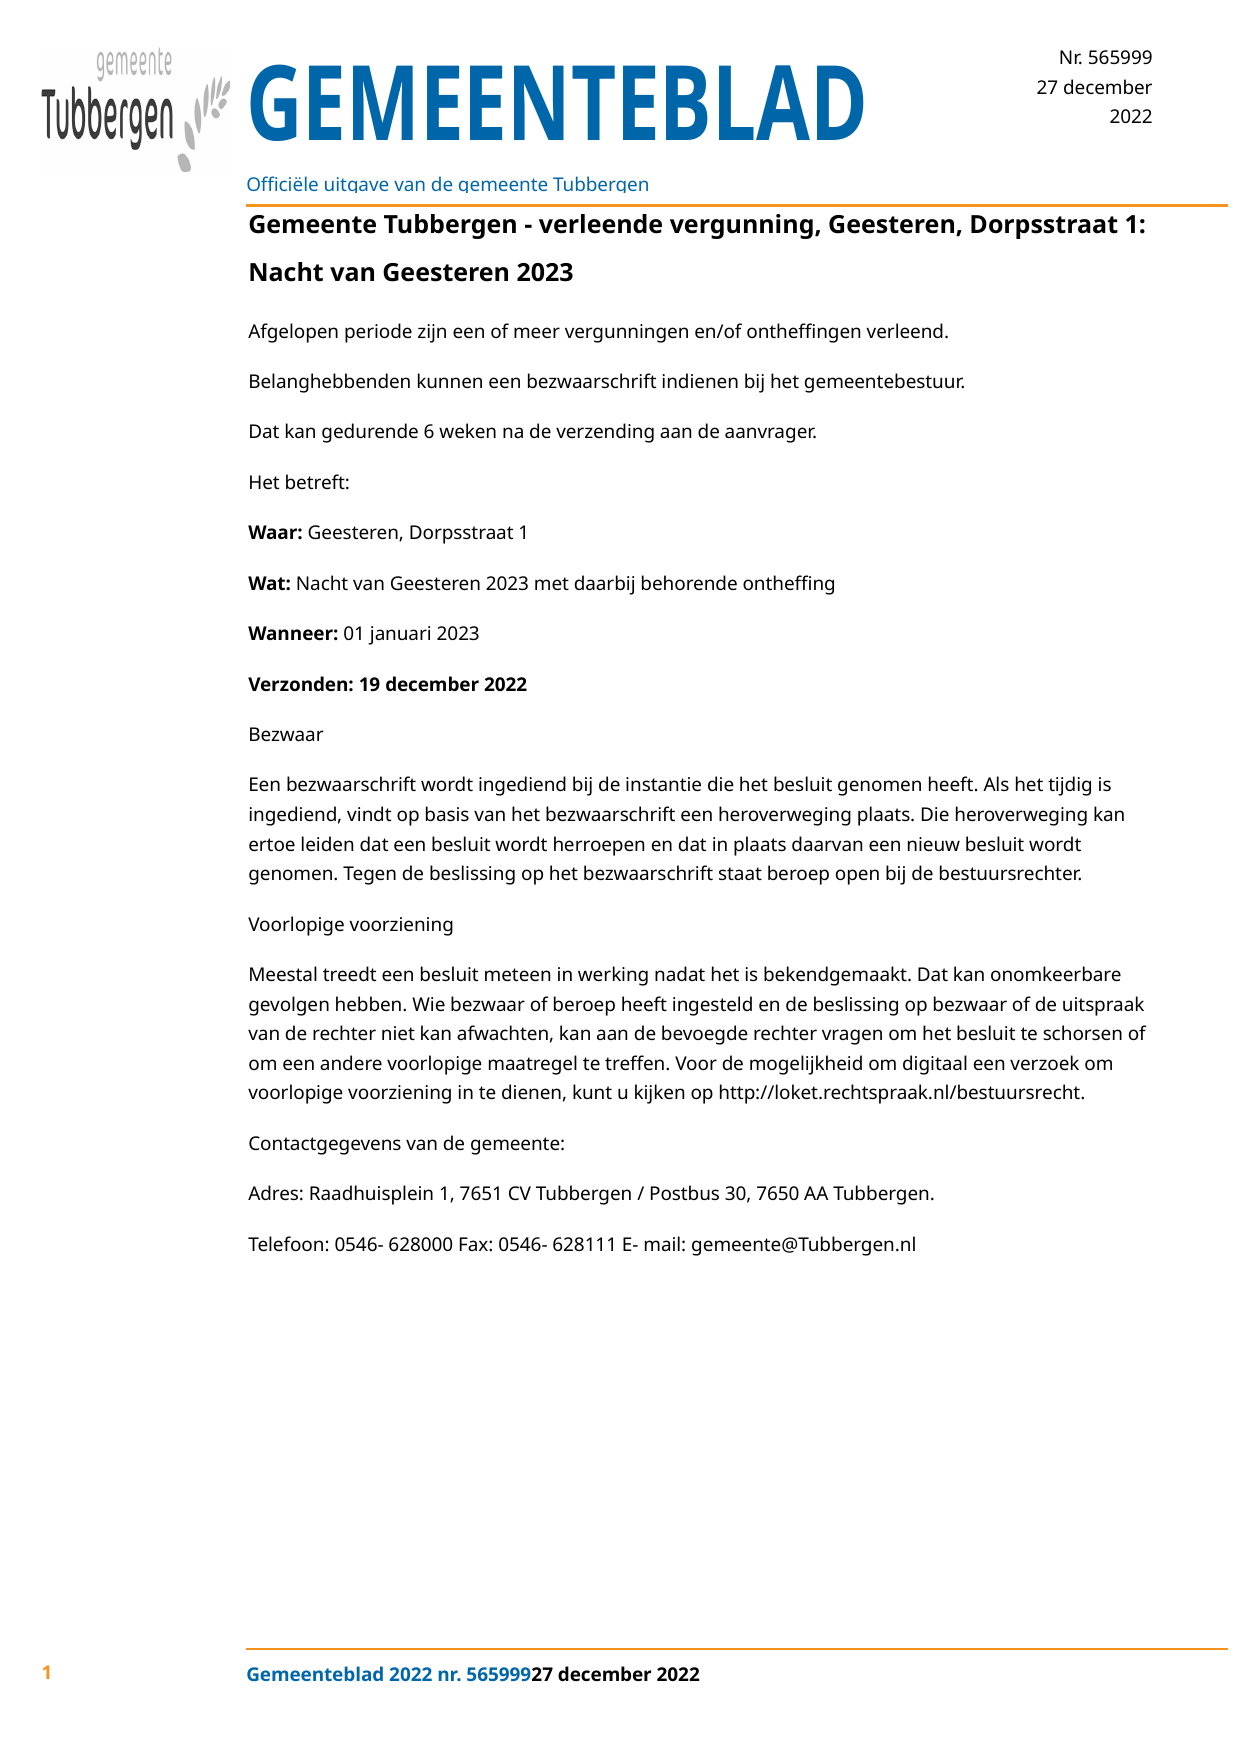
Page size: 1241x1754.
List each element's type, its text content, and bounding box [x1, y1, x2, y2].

text Voorlopige voorziening [248, 911, 1152, 937]
text Meestal treedt een besluit meteen in werking nadat het is bekendgemaakt. Dat kan onomkeerbare gevolgen hebben. Wie bezwaar of beroep heeft ingesteld en de beslissing op bezwaar of de uitspraak van de rechter niet kan afwachten, kan aan de bevoegde rechter vragen om het besluit te schorsen of om een andere voorlopige maatregel te treffen. Voor de mogelijkheid om digitaal een verzoek om voorlopige voorziening in te dienen, kunt u kijken op http://loket.rechtspraak.nl/bestuursrecht. [248, 961, 1152, 1105]
text Verzonden: 19 december 2022 [248, 671, 1152, 697]
text Adres: Raadhuisplein 1, 7651 CV Tubbergen / Postbus 30, 7650 AA Tubbergen. [248, 1180, 1152, 1206]
text Telefoon: 0546- 628000 Fax: 0546- 628111 E- mail: gemeente@Tubbergen.nl [248, 1231, 1152, 1257]
text Bezwaar [248, 721, 1152, 747]
text Belanghebbenden kunnen een bezwaarschrift indienen bij het gemeentebestuur. [248, 368, 1152, 394]
text Wanneer: 01 januari 2023 [248, 620, 1152, 646]
text Waar: Geesteren, Dorpsstraat 1 [248, 519, 1152, 545]
text Dat kan gedurende 6 weken na de verzending aan de aanvrager. [248, 419, 1152, 444]
text Afgelopen periode zijn een of meer vergunningen en/of ontheffingen verleend. [248, 318, 1152, 344]
text Wat: Nacht van Geesteren 2023 met daarbij behorende ontheffing [248, 570, 1152, 596]
text Gemeente Tubbergen - verleende vergunning, Geesteren, Dorpsstraat 1: Nacht van Geesteren 2023 [248, 207, 1152, 288]
text Contactgegevens van de gemeente: [248, 1130, 1152, 1156]
picture [41, 47, 231, 172]
text Een bezwaarschrift wordt ingediend bij de instantie die het besluit genomen heeft. Als het tijdig is ingediend, vindt op basis van het bezwaarschrift een heroverweging plaats. Die heroverweging kan ertoe leiden dat een besluit wordt herroepen en dat in plaats daarvan een nieuw besluit wordt genomen. Tegen de beslissing op het bezwaarschrift staat beroep open bij de bestuursrechter. [248, 772, 1152, 886]
text Het betreft: [248, 469, 1152, 495]
